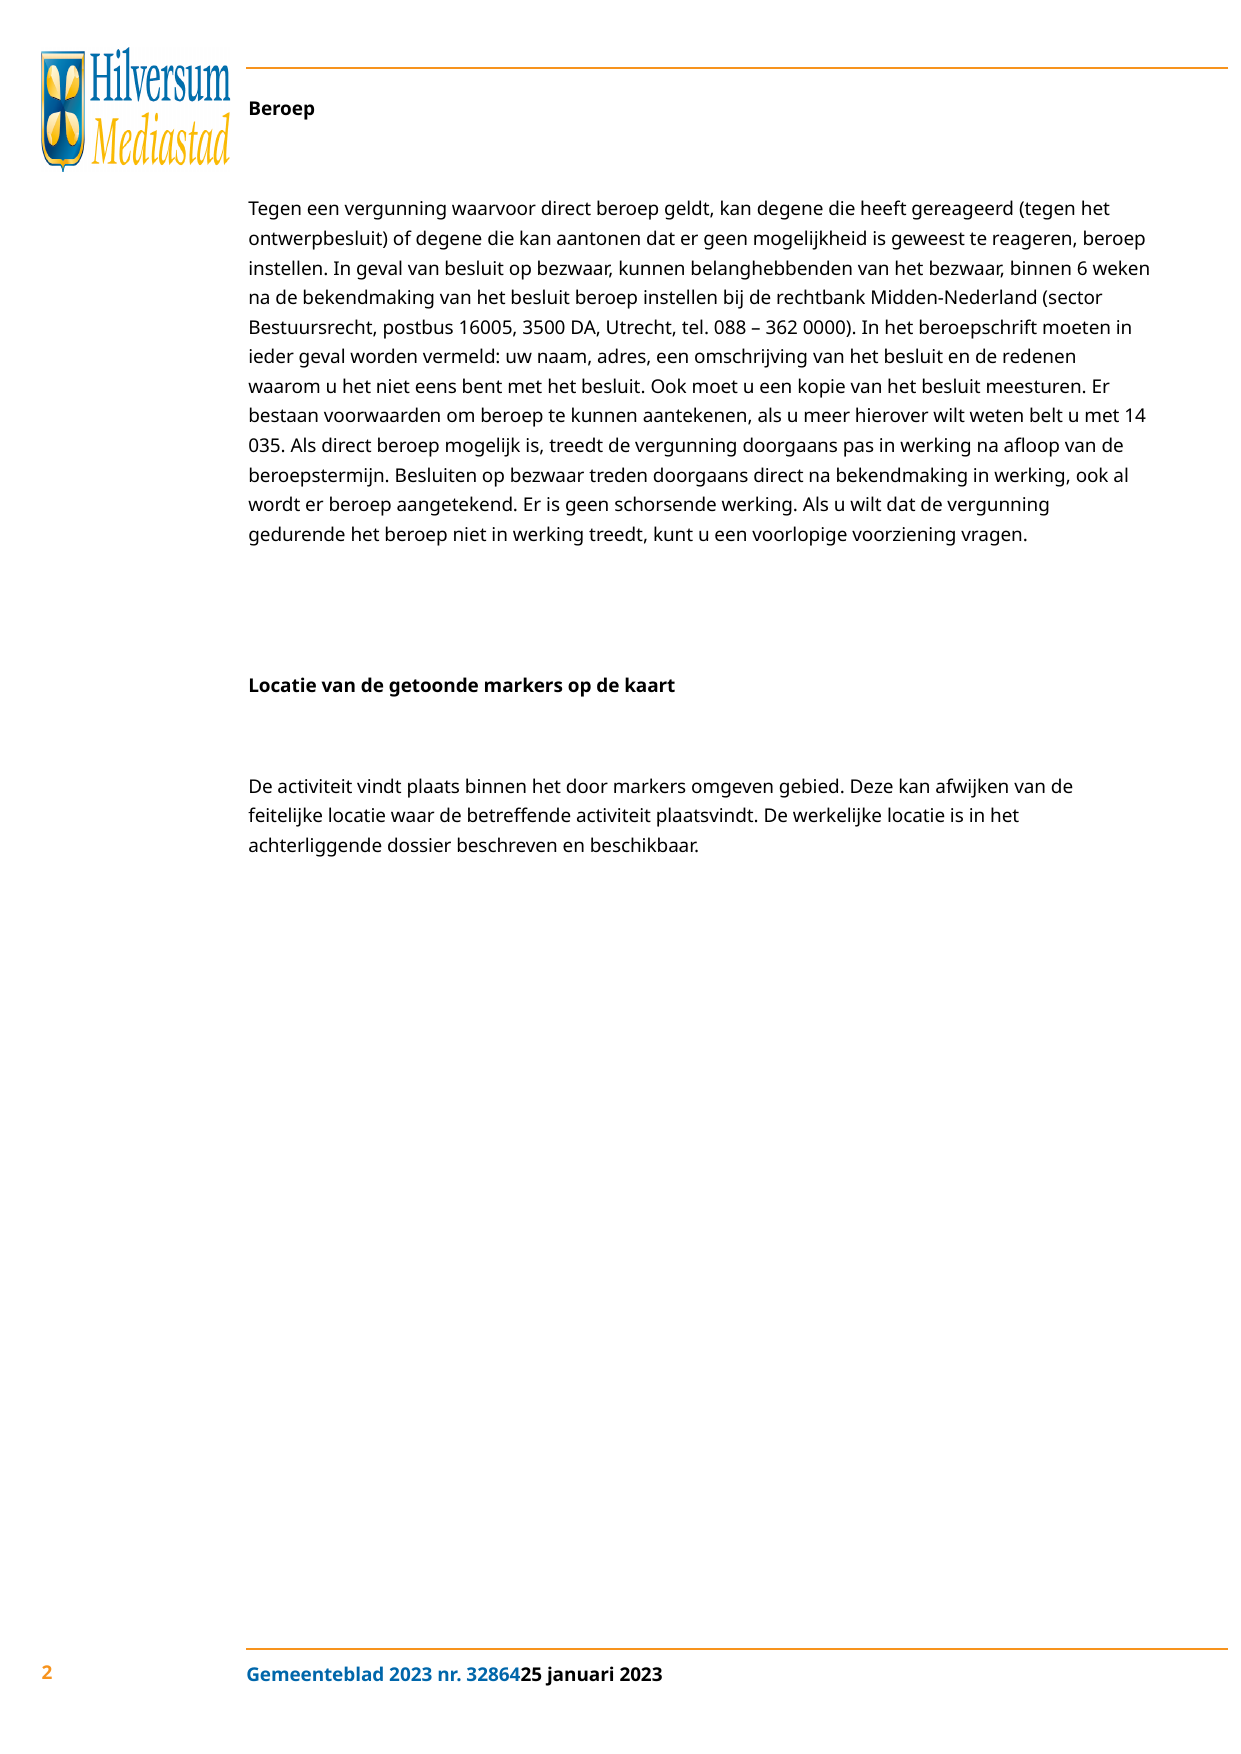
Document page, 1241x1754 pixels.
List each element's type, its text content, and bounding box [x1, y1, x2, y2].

text Locatie van de getoonde markers op de kaart [248, 672, 1152, 698]
text Beroep [248, 95, 1152, 121]
picture [41, 47, 231, 172]
text De activiteit vindt plaats binnen het door markers omgeven gebied. Deze kan afwijken van de feitelijke locatie waar de betreffende activiteit plaatsvindt. De werkelijke locatie is in het achterliggende dossier beschreven en beschikbaar. [248, 773, 1152, 858]
text Tegen een vergunning waarvoor direct beroep geldt, kan degene die heeft gereageerd (tegen het ontwerpbesluit) of degene die kan aantonen dat er geen mogelijkheid is geweest te reageren, beroep instellen. In geval van besluit op bezwaar, kunnen belanghebbenden van het bezwaar, binnen 6 weken na de bekendmaking van het besluit beroep instellen bij de rechtbank Midden-Nederland (sector Bestuursrecht, postbus 16005, 3500 DA, Utrecht, tel. 088 – 362 0000). In het beroepschrift moeten in ieder geval worden vermeld: uw naam, adres, een omschrijving van het besluit en de redenen waarom u het niet eens bent met het besluit. Ook moet u een kopie van het besluit meesturen. Er bestaan voorwaarden om beroep te kunnen aantekenen, als u meer hierover wilt weten belt u met 14 035. Als direct beroep mogelijk is, treedt de vergunning doorgaans pas in werking na afloop van de beroepstermijn. Besluiten op bezwaar treden doorgaans direct na bekendmaking in werking, ook al wordt er beroep aangetekend. Er is geen schorsende werking. Als u wilt dat de vergunning gedurende het beroep niet in werking treedt, kunt u een voorlopige voorziening vragen. [248, 196, 1152, 547]
